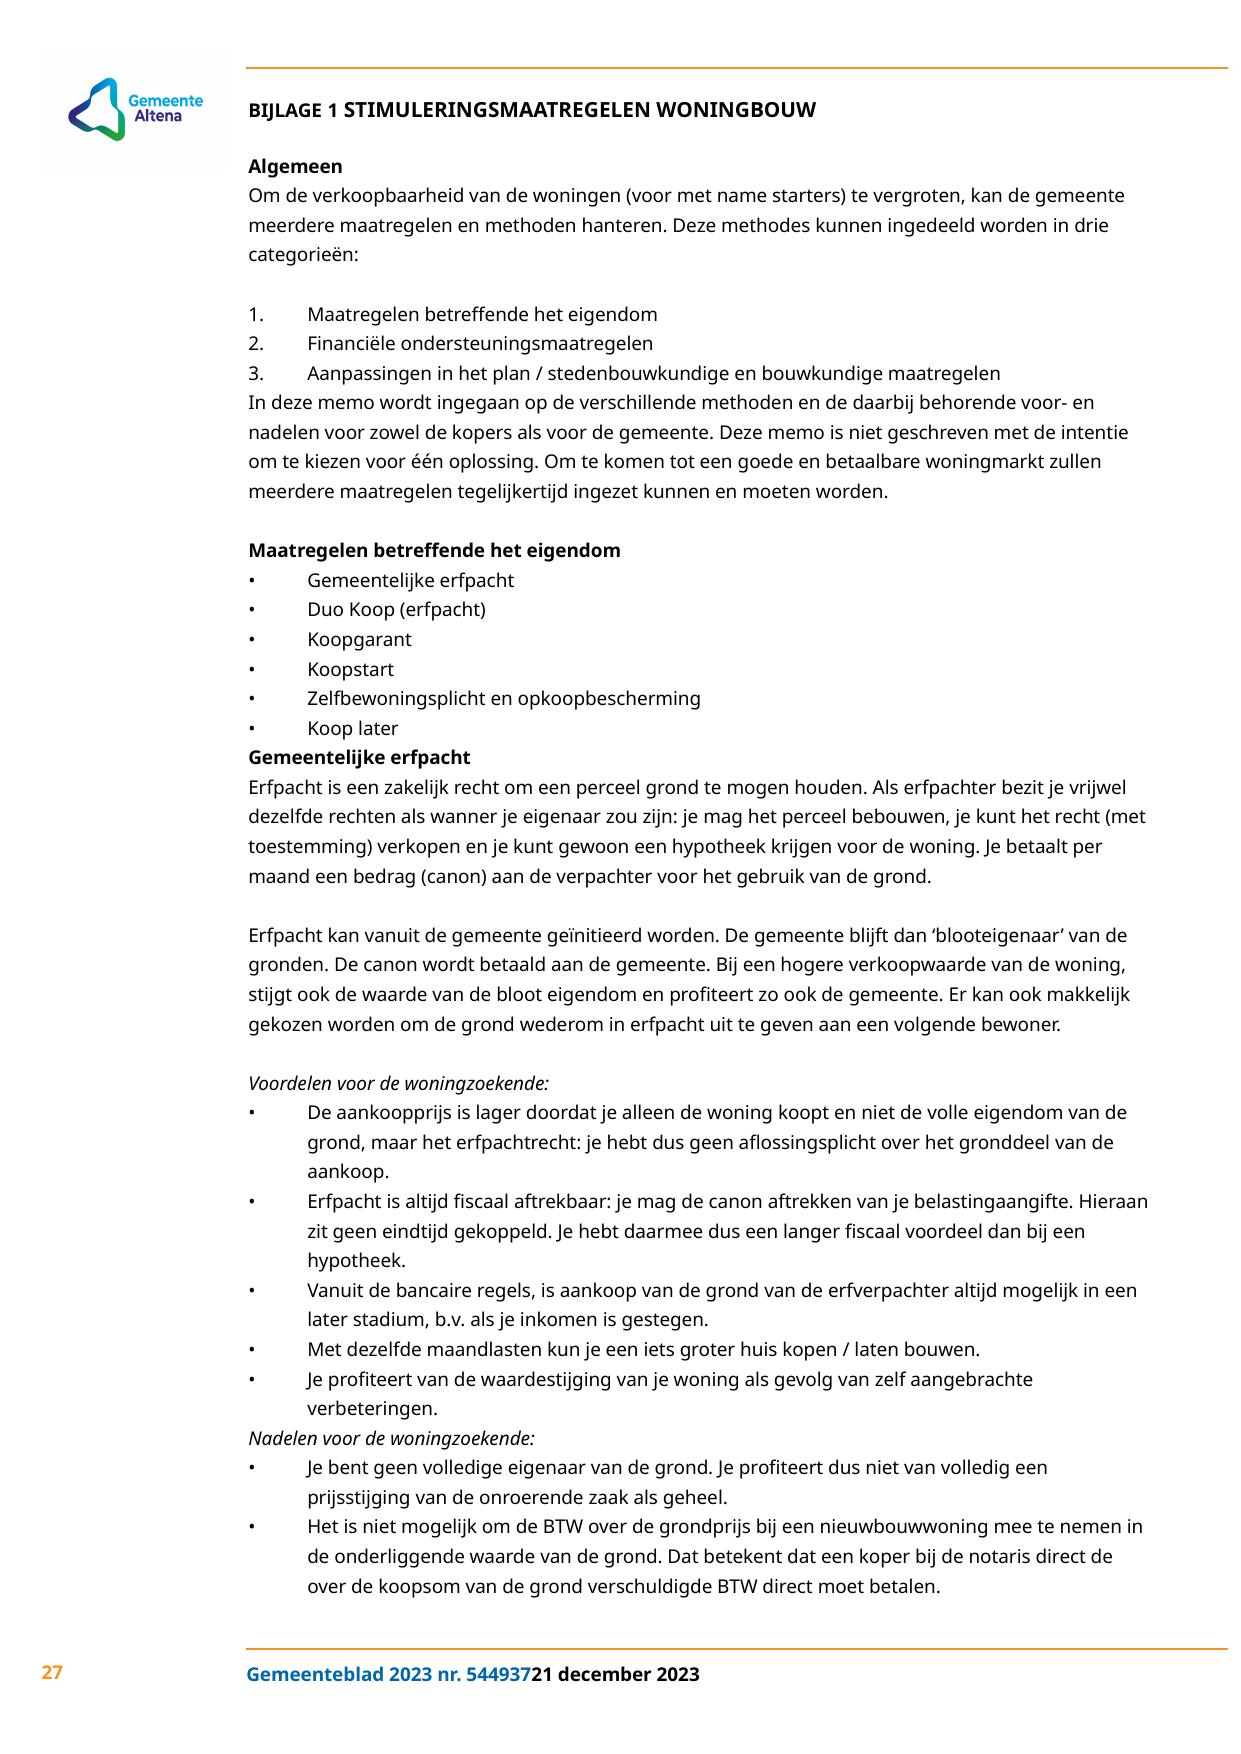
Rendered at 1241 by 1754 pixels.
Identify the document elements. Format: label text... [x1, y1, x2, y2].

list Aanpassingen in het plan / stedenbouwkundige en bouwkundige maatregelen [248, 360, 1152, 386]
text Voordelen voor de woningzoekende: [248, 1070, 1152, 1096]
list Zelfbewoningsplicht en opkoopbescherming [248, 685, 1152, 711]
text Nadelen voor de woningzoekende: [248, 1425, 1152, 1451]
list Duo Koop (erfpacht) [248, 597, 1152, 622]
text Algemeen [248, 153, 1152, 179]
list Erfpacht is altijd fiscaal aftrekbaar: je mag de canon aftrekken van je belastingaangifte. Hieraan zit geen eindtijd gekoppeld. Je hebt daarmee dus een langer fiscaal voordeel dan bij een hypotheek. [248, 1188, 1152, 1273]
list Financiële ondersteuningsmaatregelen [248, 330, 1152, 356]
list Gemeentelijke erfpacht [248, 567, 1152, 593]
text In deze memo wordt ingegaan op de verschillende methoden en de daarbij behorende voor- en nadelen voor zowel de kopers als voor de gemeente. Deze memo is niet geschreven met de intentie om te kiezen voor één oplossing. Om te komen tot een goede en betaalbare woningmarkt zullen meerdere maatregelen tegelijkertijd ingezet kunnen en moeten worden. [248, 389, 1152, 504]
list Met dezelfde maandlasten kun je een iets groter huis kopen / laten bouwen. [248, 1336, 1152, 1362]
text Erfpacht is een zakelijk recht om een perceel grond te mogen houden. Als erfpachter bezit je vrijwel dezelfde rechten als wanner je eigenaar zou zijn: je mag het perceel bebouwen, je kunt het recht (met toestemming) verkopen en je kunt gewoon een hypotheek krijgen voor de woning. Je betaalt per maand een bedrag (canon) aan de verpachter voor het gebruik van de grond. [248, 774, 1152, 889]
text Gemeentelijke erfpacht [248, 744, 1152, 770]
list Het is niet mogelijk om de BTW over de grondprijs bij een nieuwbouwwoning mee te nemen in de onderliggende waarde van de grond. Dat betekent dat een koper bij de notaris direct de over de koopsom van de grond verschuldigde BTW direct moet betalen. [248, 1514, 1152, 1599]
text BIJLAGE 1 STIMULERINGSMAATREGELEN WONINGBOUW [248, 95, 1152, 123]
text Erfpacht kan vanuit de gemeente geïnitieerd worden. De gemeente blijft dan ‘blooteigenaar’ van de gronden. De canon wordt betaald aan de gemeente. Bij een hogere verkoopwaarde van de woning, stijgt ook de waarde van de bloot eigendom en profiteert zo ook de gemeente. Er kan ook makkelijk gekozen worden om de grond wederom in erfpacht uit te geven aan een volgende bewoner. [248, 922, 1152, 1037]
list Koop later [248, 715, 1152, 741]
text Om de verkoopbaarheid van de woningen (voor met name starters) te vergroten, kan de gemeente meerdere maatregelen en methoden hanteren. Deze methodes kunnen ingedeeld worden in drie categorieën: [248, 182, 1152, 267]
list Maatregelen betreffende het eigendom [248, 301, 1152, 327]
picture [41, 47, 231, 172]
text Maatregelen betreffende het eigendom [248, 537, 1152, 563]
list Je bent geen volledige eigenaar van de grond. Je profiteert dus niet van volledig een prijsstijging van de onroerende zaak als geheel. [248, 1454, 1152, 1510]
list Koopstart [248, 656, 1152, 682]
list Vanuit de bancaire regels, is aankoop van de grond van de erfverpachter altijd mogelijk in een later stadium, b.v. als je inkomen is gestegen. [248, 1277, 1152, 1332]
list De aankoopprijs is lager doordat je alleen de woning koopt en niet de volle eigendom van de grond, maar het erfpachtrecht: je hebt dus geen aflossingsplicht over het gronddeel van de aankoop. [248, 1099, 1152, 1184]
list Je profiteert van de waardestijging van je woning als gevolg van zelf aangebrachte verbeteringen. [248, 1366, 1152, 1421]
list Koopgarant [248, 626, 1152, 652]
